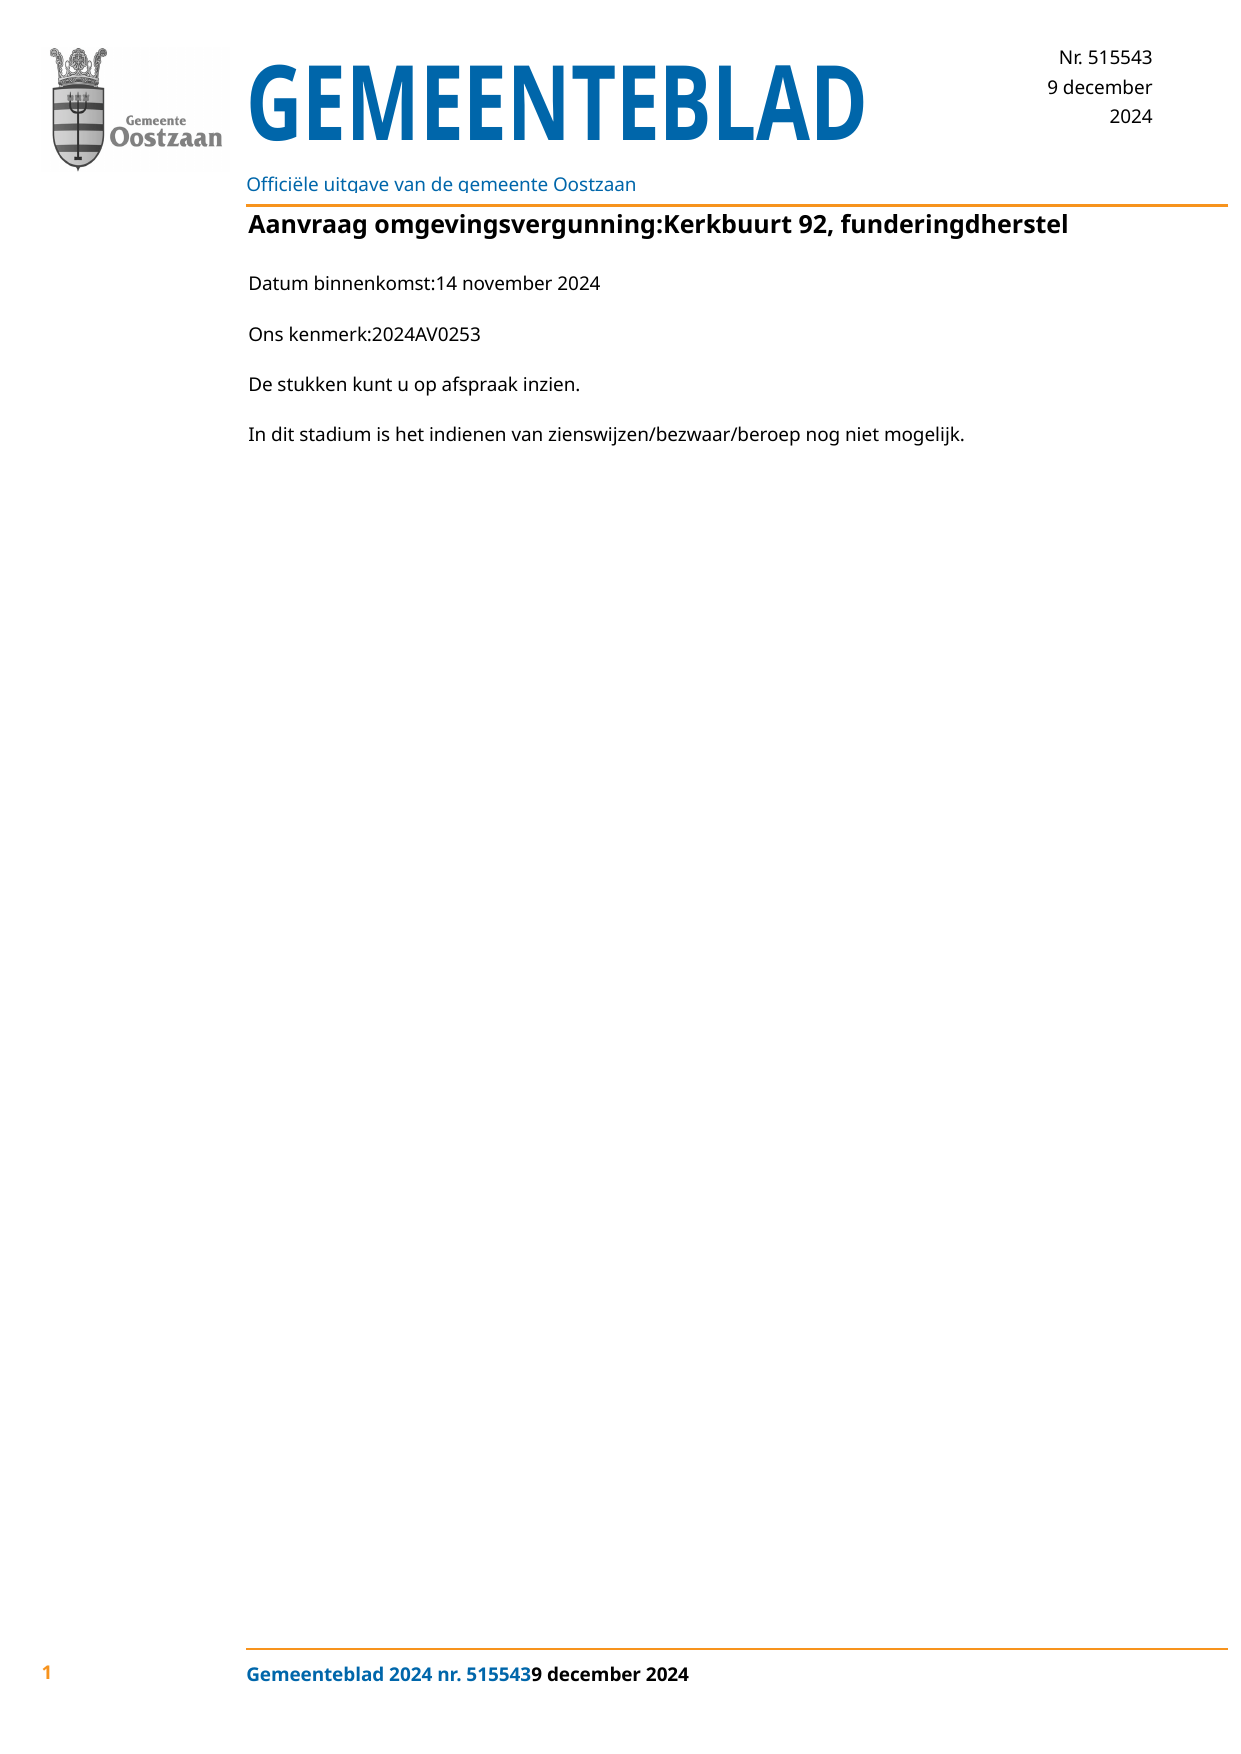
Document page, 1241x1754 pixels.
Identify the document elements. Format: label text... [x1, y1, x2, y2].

text Ons kenmerk:2024AV0253 [248, 321, 1152, 346]
picture [41, 47, 231, 172]
text In dit stadium is het indienen van zienswijzen/bezwaar/beroep nog niet mogelijk. [248, 422, 1152, 447]
text Aanvraag omgevingsvergunning:Kerkbuurt 92, funderingdherstel [248, 207, 1152, 241]
text Datum binnenkomst:14 november 2024 [248, 270, 1152, 296]
text De stukken kunt u op afspraak inzien. [248, 371, 1152, 397]
